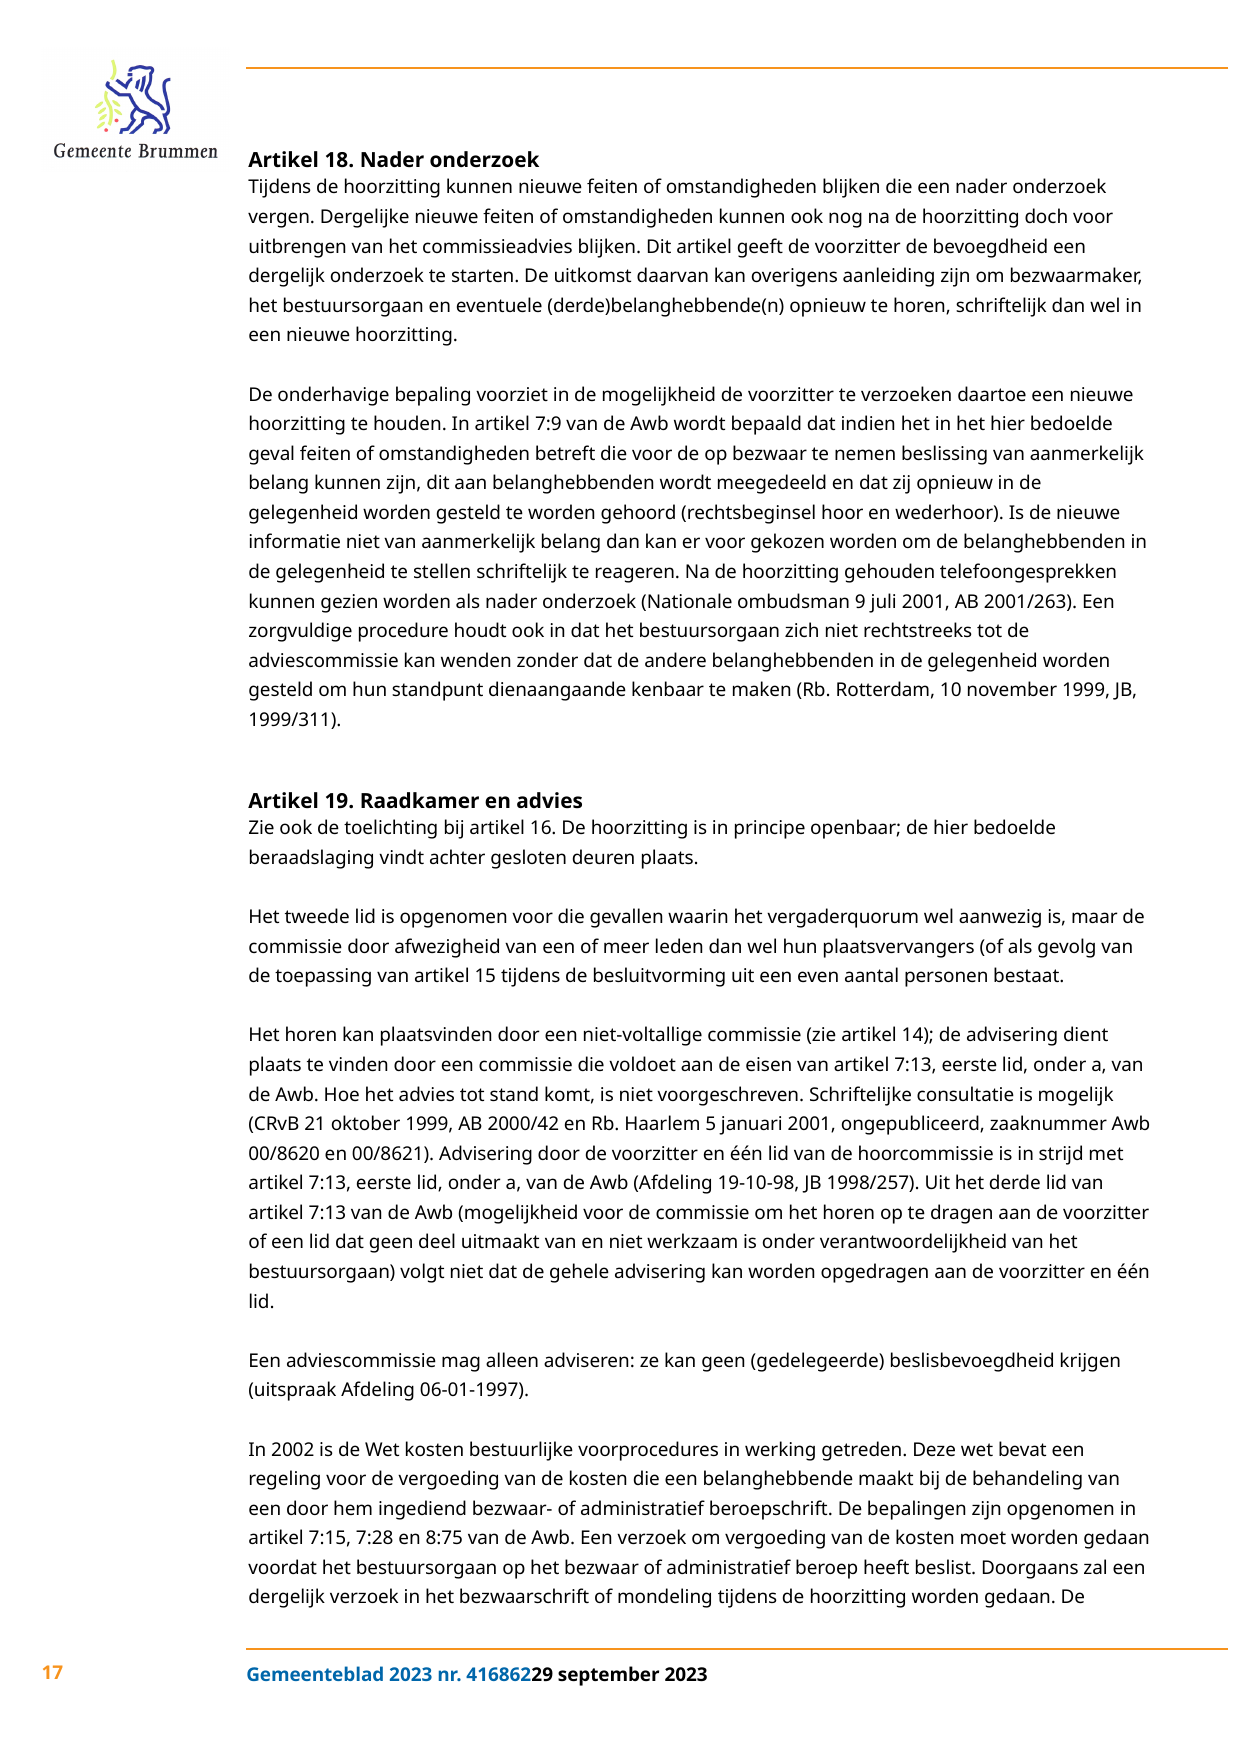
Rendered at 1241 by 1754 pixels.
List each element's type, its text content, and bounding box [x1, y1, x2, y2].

text Artikel 19. Raadkamer en advies [248, 786, 1152, 814]
text Het horen kan plaatsvinden door een niet-voltallige commissie (zie artikel 14); de advisering dient plaats te vinden door een commissie die voldoet aan de eisen van artikel 7:13, eerste lid, onder a, van de Awb. Hoe het advies tot stand komt, is niet voorgeschreven. Schriftelijke consultatie is mogelijk (CRvB 21 oktober 1999, AB 2000/42 en Rb. Haarlem 5 januari 2001, ongepubliceerd, zaaknummer Awb 00/8620 en 00/8621). Advisering door de voorzitter en één lid van de hoorcommissie is in strijd met artikel 7:13, eerste lid, onder a, van de Awb (Afdeling 19-10-98, JB 1998/257). Uit het derde lid van artikel 7:13 van de Awb (mogelijkheid voor de commissie om het horen op te dragen aan de voorzitter of een lid dat geen deel uitmaakt van en niet werkzaam is onder verantwoordelijkheid van het bestuursorgaan) volgt niet dat de gehele advisering kan worden opgedragen aan de voorzitter en één lid. [248, 1022, 1152, 1314]
text Het tweede lid is opgenomen voor die gevallen waarin het vergaderquorum wel aanwezig is, maar de commissie door afwezigheid van een of meer leden dan wel hun plaatsvervangers (of als gevolg van de toepassing van artikel 15 tijdens de besluitvorming uit een even aantal personen bestaat. [248, 903, 1152, 988]
text De onderhavige bepaling voorziet in de mogelijkheid de voorzitter te verzoeken daartoe een nieuwe hoorzitting te houden. In artikel 7:9 van de Awb wordt bepaald dat indien het in het hier bedoelde geval feiten of omstandigheden betreft die voor de op bezwaar te nemen beslissing van aanmerkelijk belang kunnen zijn, dit aan belanghebbenden wordt meegedeeld en dat zij opnieuw in de gelegenheid worden gesteld te worden gehoord (rechtsbeginsel hoor en wederhoor). Is de nieuwe informatie niet van aanmerkelijk belang dan kan er voor gekozen worden om de belanghebbenden in de gelegenheid te stellen schriftelijk te reageren. Na de hoorzitting gehouden telefoongesprekken kunnen gezien worden als nader onderzoek (Nationale ombudsman 9 juli 2001, AB 2001/263). Een zorgvuldige procedure houdt ook in dat het bestuursorgaan zich niet rechtstreeks tot de adviescommissie kan wenden zonder dat de andere belanghebbenden in de gelegenheid worden gesteld om hun standpunt dienaangaande kenbaar te maken (Rb. Rotterdam, 10 november 1999, JB, 1999/311). [248, 381, 1152, 732]
text Artikel 18. Nader onderzoek [248, 145, 1152, 174]
text Een adviescommissie mag alleen adviseren: ze kan geen (gedelegeerde) beslisbevoegdheid krijgen (uitspraak Afdeling 06-01-1997). [248, 1347, 1152, 1402]
text Tijdens de hoorzitting kunnen nieuwe feiten of omstandigheden blijken die een nader onderzoek vergen. Dergelijke nieuwe feiten of omstandigheden kunnen ook nog na de hoorzitting doch voor uitbrengen van het commissieadvies blijken. Dit artikel geeft de voorzitter de bevoegdheid een dergelijk onderzoek te starten. De uitkomst daarvan kan overigens aanleiding zijn om bezwaarmaker, het bestuursorgaan en eventuele (derde)belanghebbende(n) opnieuw te horen, schriftelijk dan wel in een nieuwe hoorzitting. [248, 174, 1152, 347]
text Zie ook de toelichting bij artikel 16. De hoorzitting is in principe openbaar; de hier bedoelde beraadslaging vindt achter gesloten deuren plaats. [248, 814, 1152, 870]
text In 2002 is de Wet kosten bestuurlijke voorprocedures in werking getreden. Deze wet bevat een regeling voor de vergoeding van de kosten die een belanghebbende maakt bij de behandeling van een door hem ingediend bezwaar- of administratief beroepschrift. De bepalingen zijn opgenomen in artikel 7:15, 7:28 en 8:75 van de Awb. Een verzoek om vergoeding van de kosten moet worden gedaan voordat het bestuursorgaan op het bezwaar of administratief beroep heeft beslist. Doorgaans zal een dergelijk verzoek in het bezwaarschrift of mondeling tijdens de hoorzitting worden gedaan. De [248, 1436, 1152, 1609]
picture [41, 47, 231, 172]
